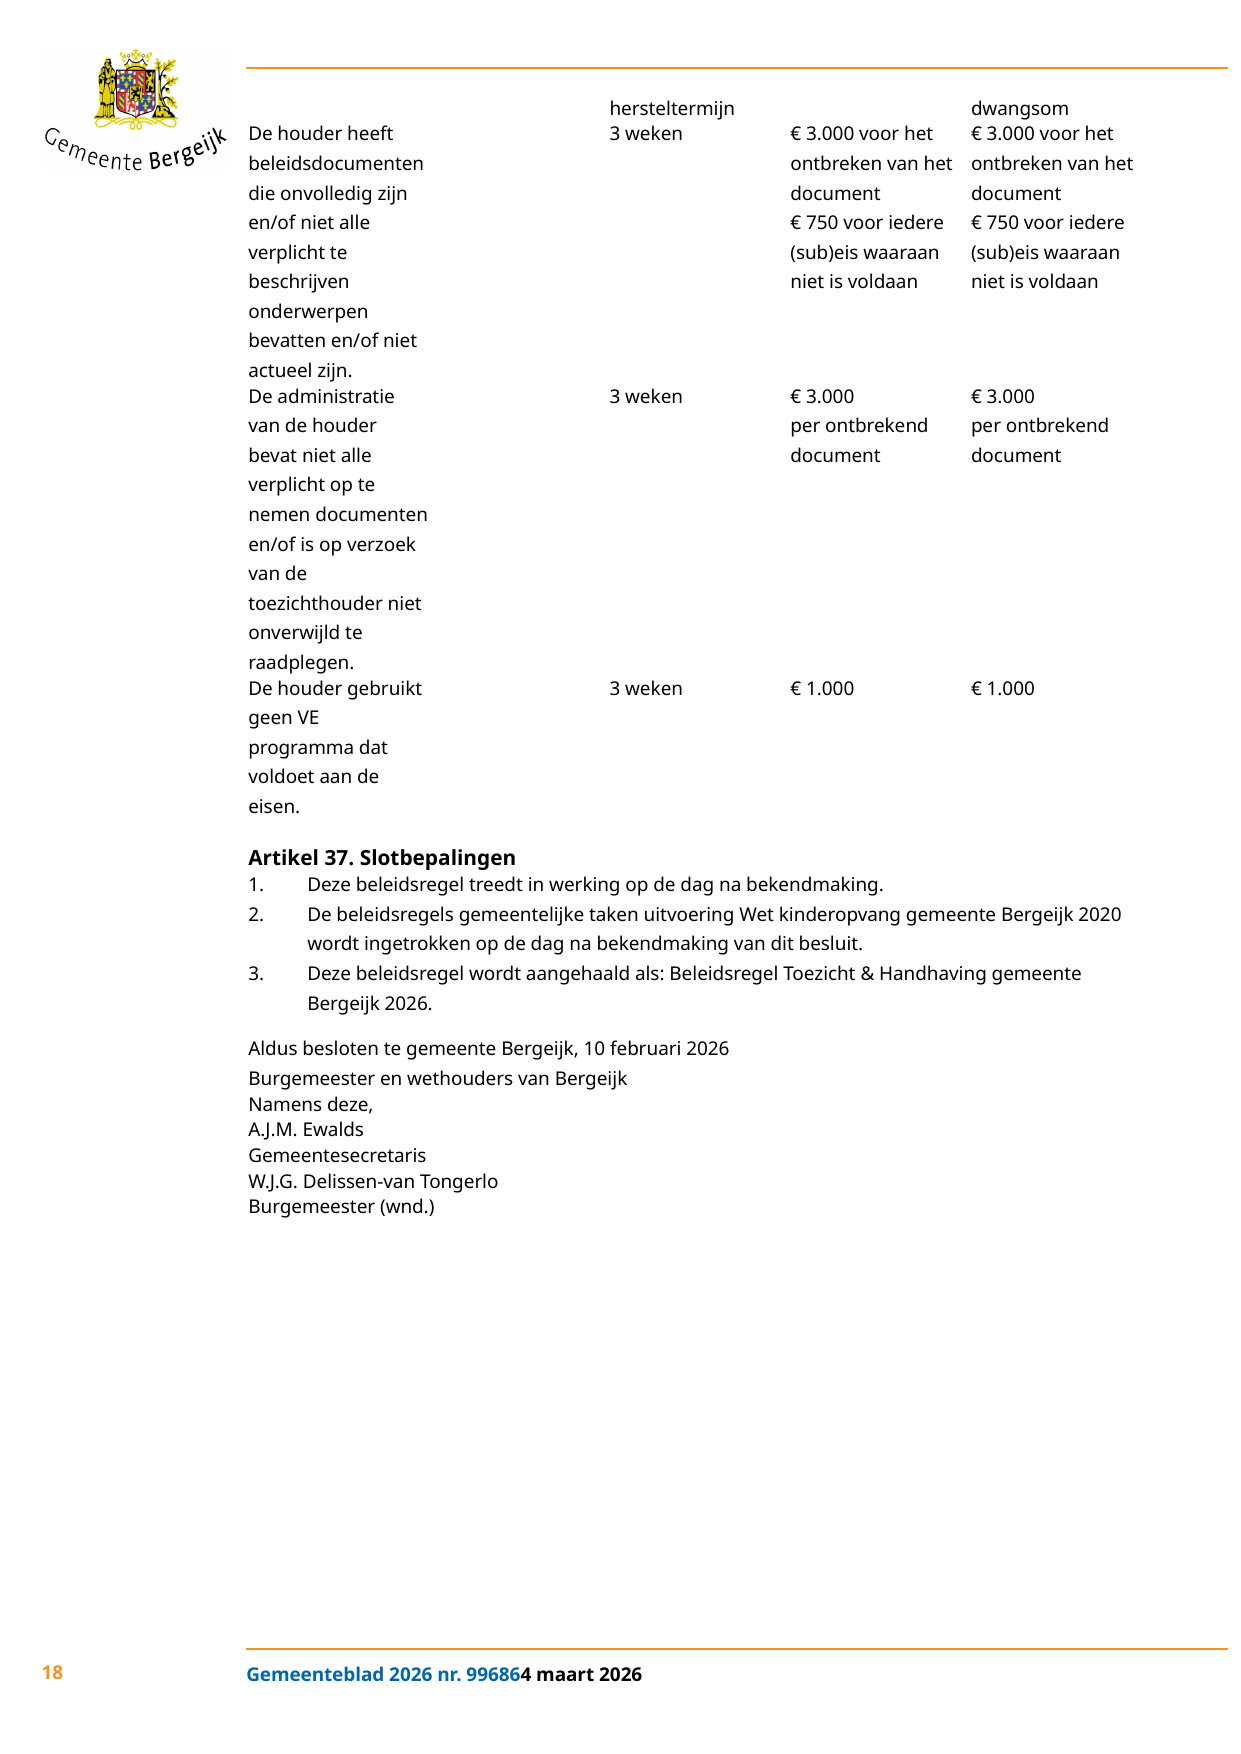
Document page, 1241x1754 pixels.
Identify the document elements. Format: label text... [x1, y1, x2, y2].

table_cell € 1.000 [971, 675, 1152, 819]
table_cell € 3.000 per ontbrekend document [790, 383, 971, 675]
table_cell [429, 121, 609, 383]
picture [41, 47, 231, 172]
table_cell € 1.000 [790, 675, 971, 819]
text Artikel 37. Slotbepalingen [248, 843, 1152, 871]
table_cell De houder heeft beleidsdocumenten die onvolledig zijn en/of niet alle verplicht te beschrijven onderwerpen bevatten en/of niet actueel zijn. [248, 121, 429, 383]
text Gemeentesecretaris [248, 1142, 1152, 1168]
table_cell 3 weken [609, 121, 790, 383]
table_cell 3 weken [609, 383, 790, 675]
table_cell [429, 675, 609, 819]
table_cell € 3.000 per ontbrekend document [971, 383, 1152, 675]
table_cell [790, 95, 971, 121]
text Burgemeester en wethouders van Bergeijk [248, 1065, 1152, 1091]
table_cell De administratie van de houder bevat niet alle verplicht op te nemen documenten en/of is op verzoek van de toezichthouder niet onverwijld te raadplegen. [248, 383, 429, 675]
text Burgemeester (wnd.) [248, 1194, 1152, 1219]
table_cell [248, 95, 429, 121]
text A.J.M. Ewalds [248, 1116, 1152, 1142]
table_cell De houder gebruikt geen VE programma dat voldoet aan de eisen. [248, 675, 429, 819]
table_cell hersteltermijn [609, 95, 790, 121]
text Aldus besloten te gemeente Bergeijk, 10 februari 2026 [248, 1035, 1152, 1061]
text W.J.G. Delissen-van Tongerlo [248, 1168, 1152, 1194]
table_cell 3 weken [609, 675, 790, 819]
table_cell € 3.000 voor het ontbreken van het document € 750 voor iedere (sub)eis waaraan niet is voldaan [971, 121, 1152, 383]
table_cell € 3.000 voor het ontbreken van het document € 750 voor iedere (sub)eis waaraan niet is voldaan [790, 121, 971, 383]
list Deze beleidsregel treedt in werking op de dag na bekendmaking. [248, 871, 1152, 897]
list De beleidsregels gemeentelijke taken uitvoering Wet kinderopvang gemeente Bergeijk 2020 wordt ingetrokken op de dag na bekendmaking van dit besluit. [248, 901, 1152, 956]
table_cell [429, 95, 609, 121]
table_cell [429, 383, 609, 675]
table_cell dwangsom [971, 95, 1152, 121]
text Namens deze, [248, 1091, 1152, 1116]
list Deze beleidsregel wordt aangehaald als: Beleidsregel Toezicht & Handhaving gemeente Bergeijk 2026. [248, 960, 1152, 1016]
